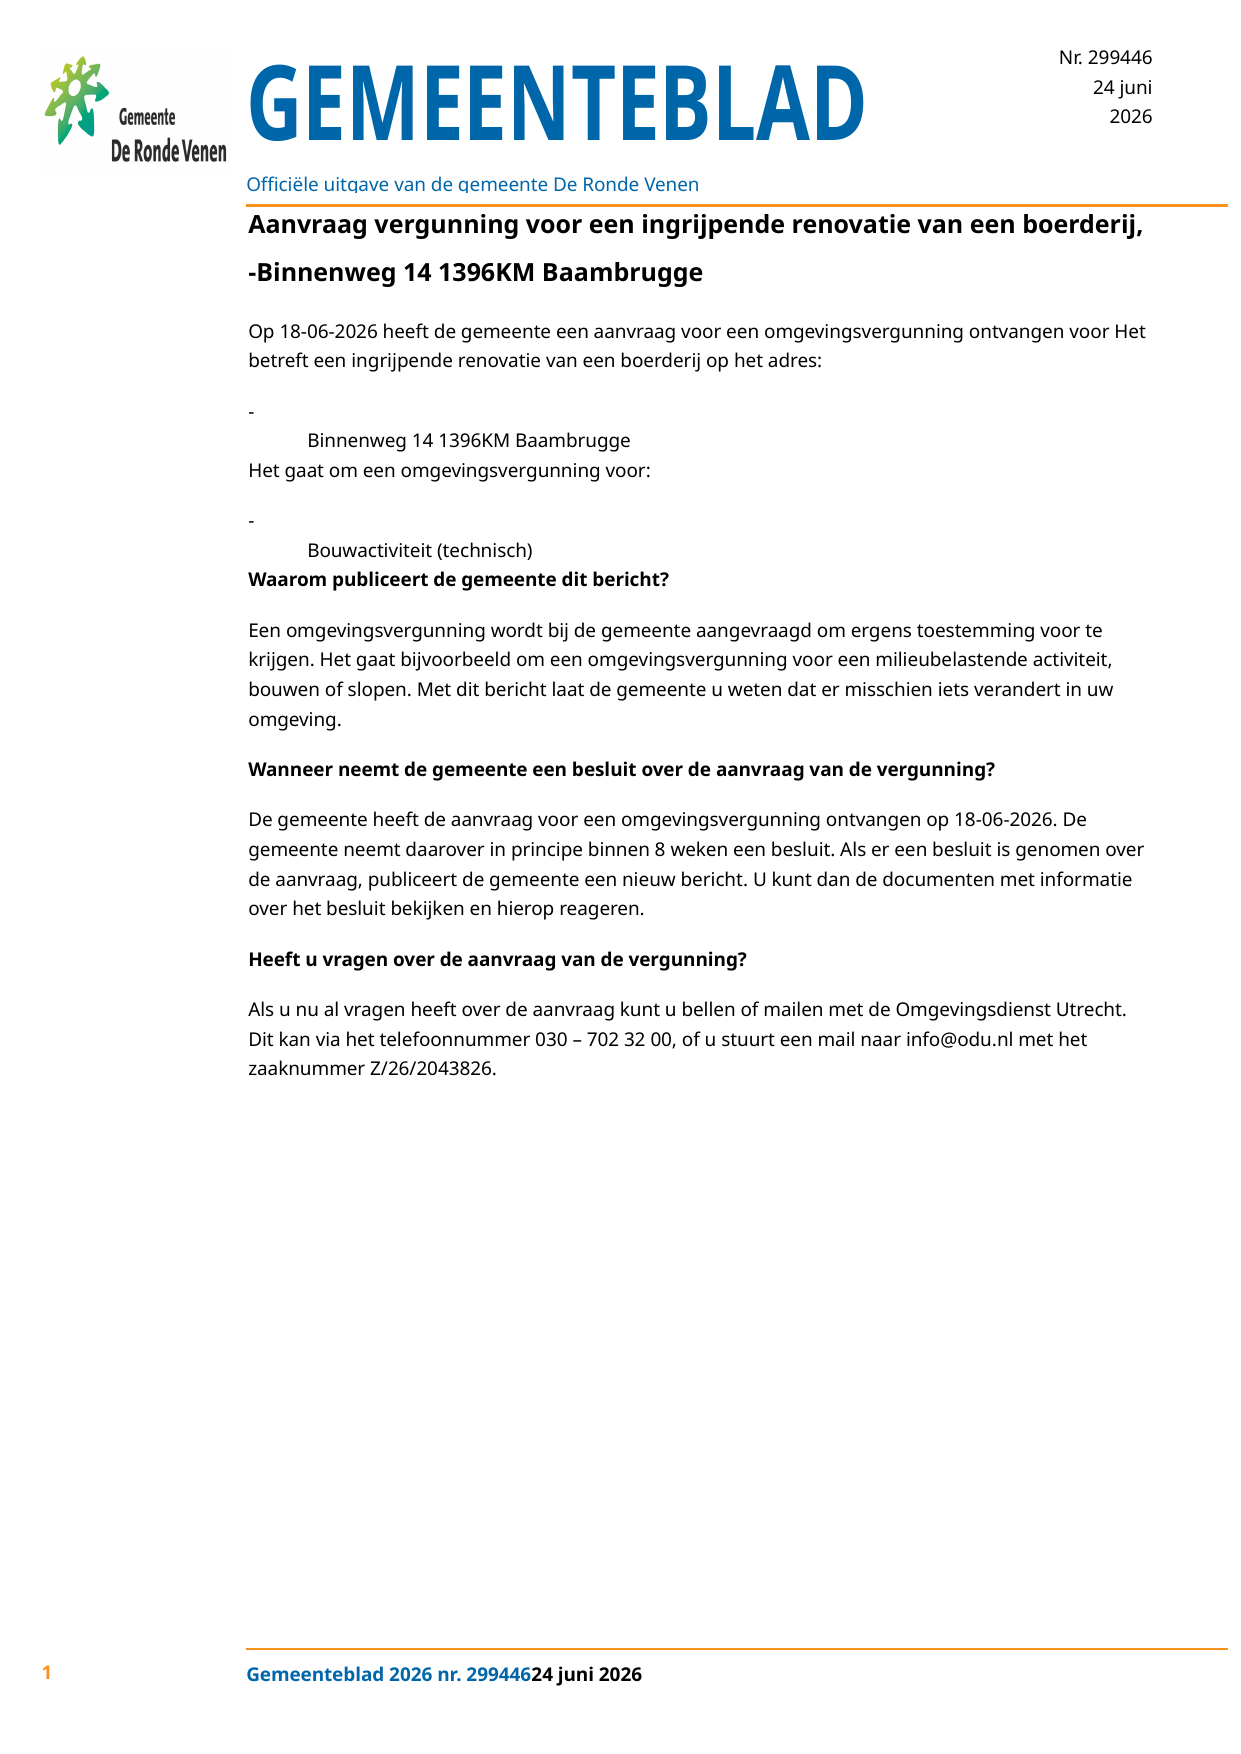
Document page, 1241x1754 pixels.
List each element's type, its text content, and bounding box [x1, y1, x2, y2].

text Het gaat om een omgevingsvergunning voor: [248, 457, 1152, 483]
list Binnenweg 14 1396KM Baambrugge [248, 427, 1152, 453]
text Als u nu al vragen heeft over de aanvraag kunt u bellen of mailen met de Omgevingsdienst Utrecht. Dit kan via het telefoonnummer 030 – 702 32 00, of u stuurt een mail naar info@odu.nl met het zaaknummer Z/26/2043826. [248, 996, 1152, 1081]
text Een omgevingsvergunning wordt bij de gemeente aangevraagd om ergens toestemming voor te krijgen. Het gaat bijvoorbeeld om een omgevingsvergunning voor een milieubelastende activiteit, bouwen of slopen. Met dit bericht laat de gemeente u weten dat er misschien iets verandert in uw omgeving. [248, 617, 1152, 732]
text Heeft u vragen over de aanvraag van de vergunning? [248, 946, 1152, 972]
picture [41, 47, 231, 172]
text Wanneer neemt de gemeente een besluit over de aanvraag van de vergunning? [248, 756, 1152, 782]
list Bouwactiviteit (technisch) [248, 537, 1152, 563]
text Waarom publiceert de gemeente dit bericht? [248, 567, 1152, 592]
text De gemeente heeft de aanvraag voor een omgevingsvergunning ontvangen op 18-06-2026. De gemeente neemt daarover in principe binnen 8 weken een besluit. Als er een besluit is genomen over de aanvraag, publiceert de gemeente een nieuw bericht. U kunt dan de documenten met informatie over het besluit bekijken en hierop reageren. [248, 807, 1152, 921]
text Op 18-06-2026 heeft de gemeente een aanvraag voor een omgevingsvergunning ontvangen voor Het betreft een ingrijpende renovatie van een boerderij op het adres: [248, 318, 1152, 373]
text Aanvraag vergunning voor een ingrijpende renovatie van een boerderij, -Binnenweg 14 1396KM Baambrugge [248, 207, 1152, 288]
